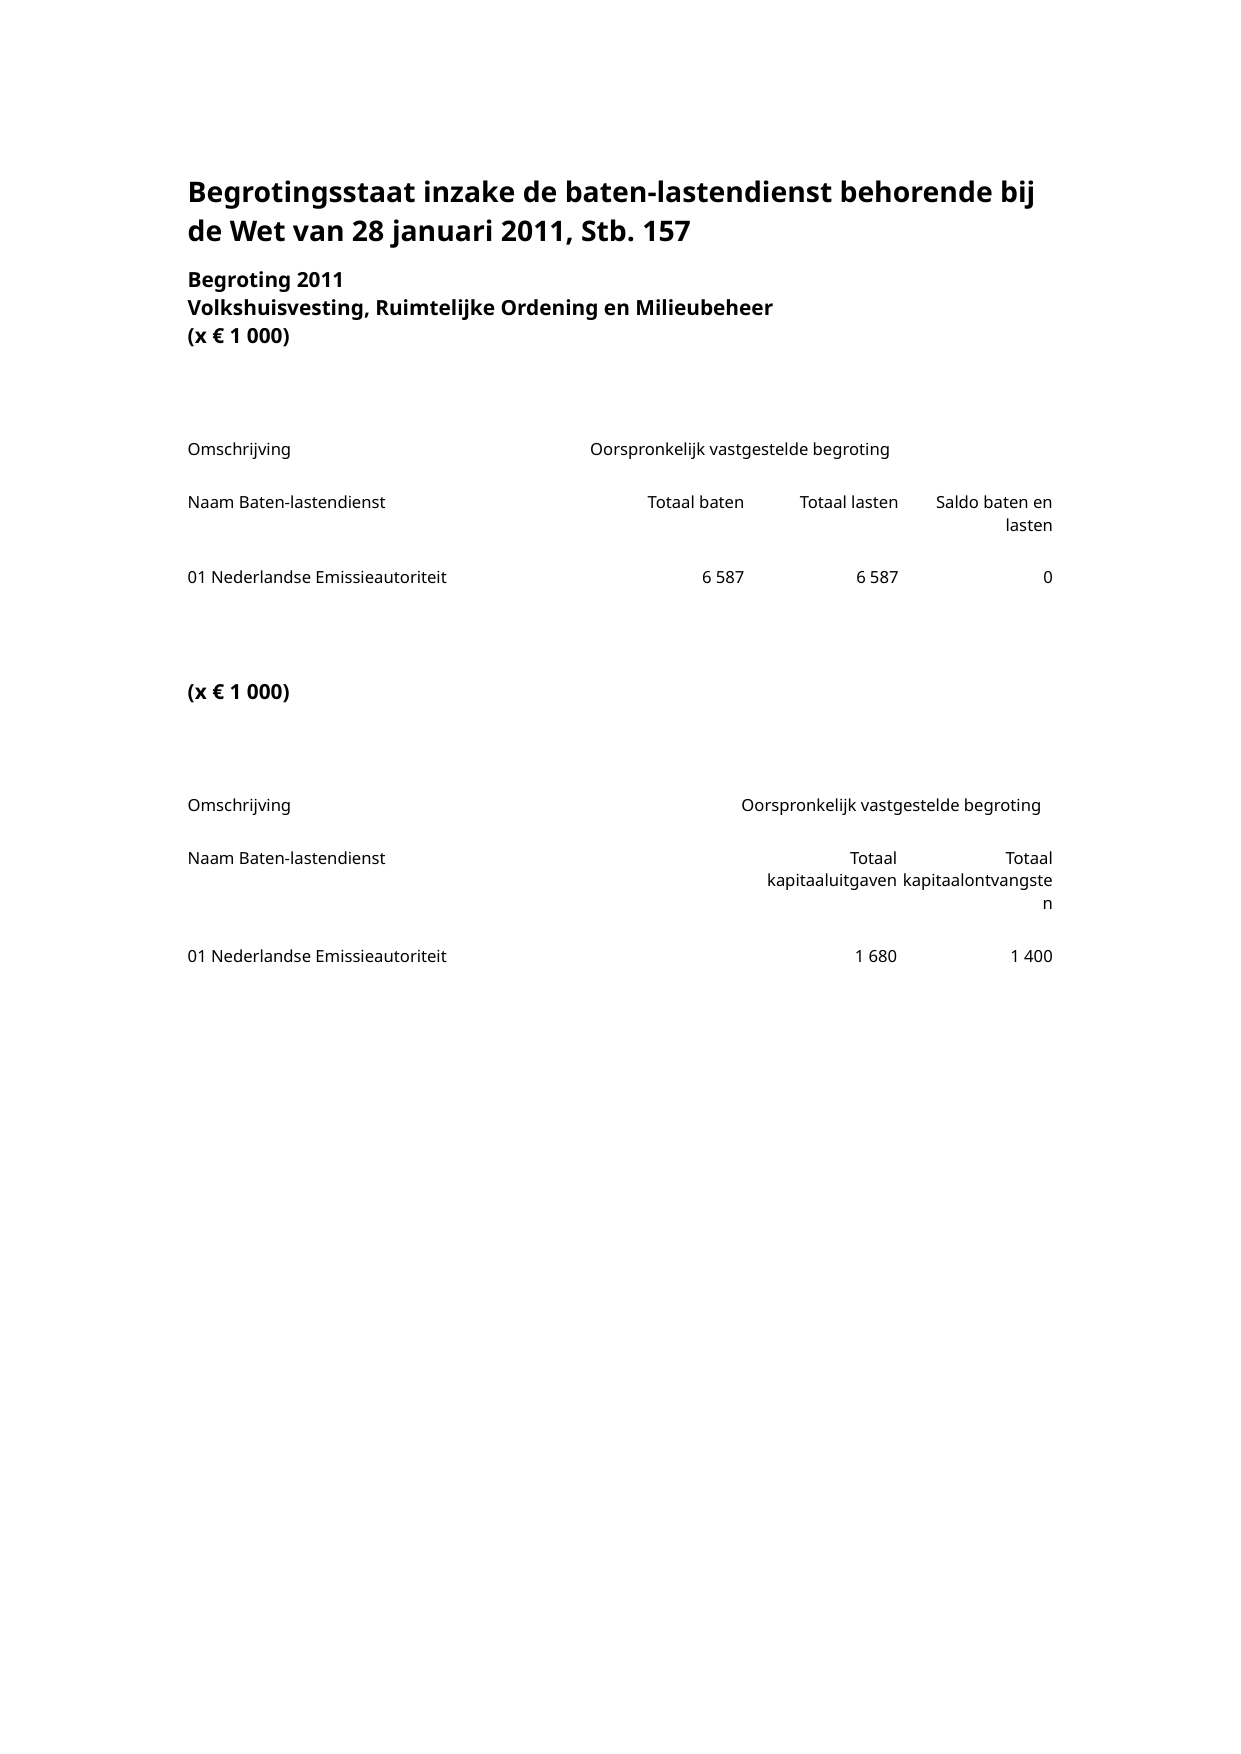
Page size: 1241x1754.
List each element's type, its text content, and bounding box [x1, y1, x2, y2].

table_cell Naam Baten-lastendienst [188, 846, 741, 944]
table_cell 01 Nederlandse Emissieautoriteit [188, 566, 590, 619]
table_cell Totaal kapitaalontvangsten [897, 846, 1053, 944]
table_header Oorspronkelijk vastgestelde begroting [590, 438, 1053, 491]
table_cell Saldo baten en lasten [898, 491, 1053, 566]
table_header Omschrijving [188, 438, 590, 491]
text Volkshuisvesting, Ruimtelijke Ordening en Milieubeheer [187, 293, 1053, 322]
table_cell 6 587 [744, 566, 898, 619]
text (x € 1 000) [187, 677, 1053, 706]
text Begroting 2011 [187, 265, 1053, 293]
table_header Oorspronkelijk vastgestelde begroting [741, 794, 1053, 846]
table_cell Totaal lasten [744, 491, 898, 566]
table_cell 0 [898, 566, 1053, 619]
table_cell Totaal kapitaaluitgaven [741, 846, 897, 944]
table_cell Totaal baten [590, 491, 744, 566]
table_cell Naam Baten-lastendienst [188, 491, 590, 566]
subtitle Begrotingsstaat inzake de baten-lastendienst behorende bij de Wet van 28 januari 2011, Stb. 157 [187, 172, 1053, 250]
table_header Omschrijving [188, 794, 741, 846]
text (x € 1 000) [187, 322, 1053, 350]
table_cell 1 400 [897, 945, 1053, 997]
table_cell 01 Nederlandse Emissieautoriteit [188, 945, 741, 997]
table_cell 6 587 [590, 566, 744, 619]
table_cell 1 680 [741, 945, 897, 997]
